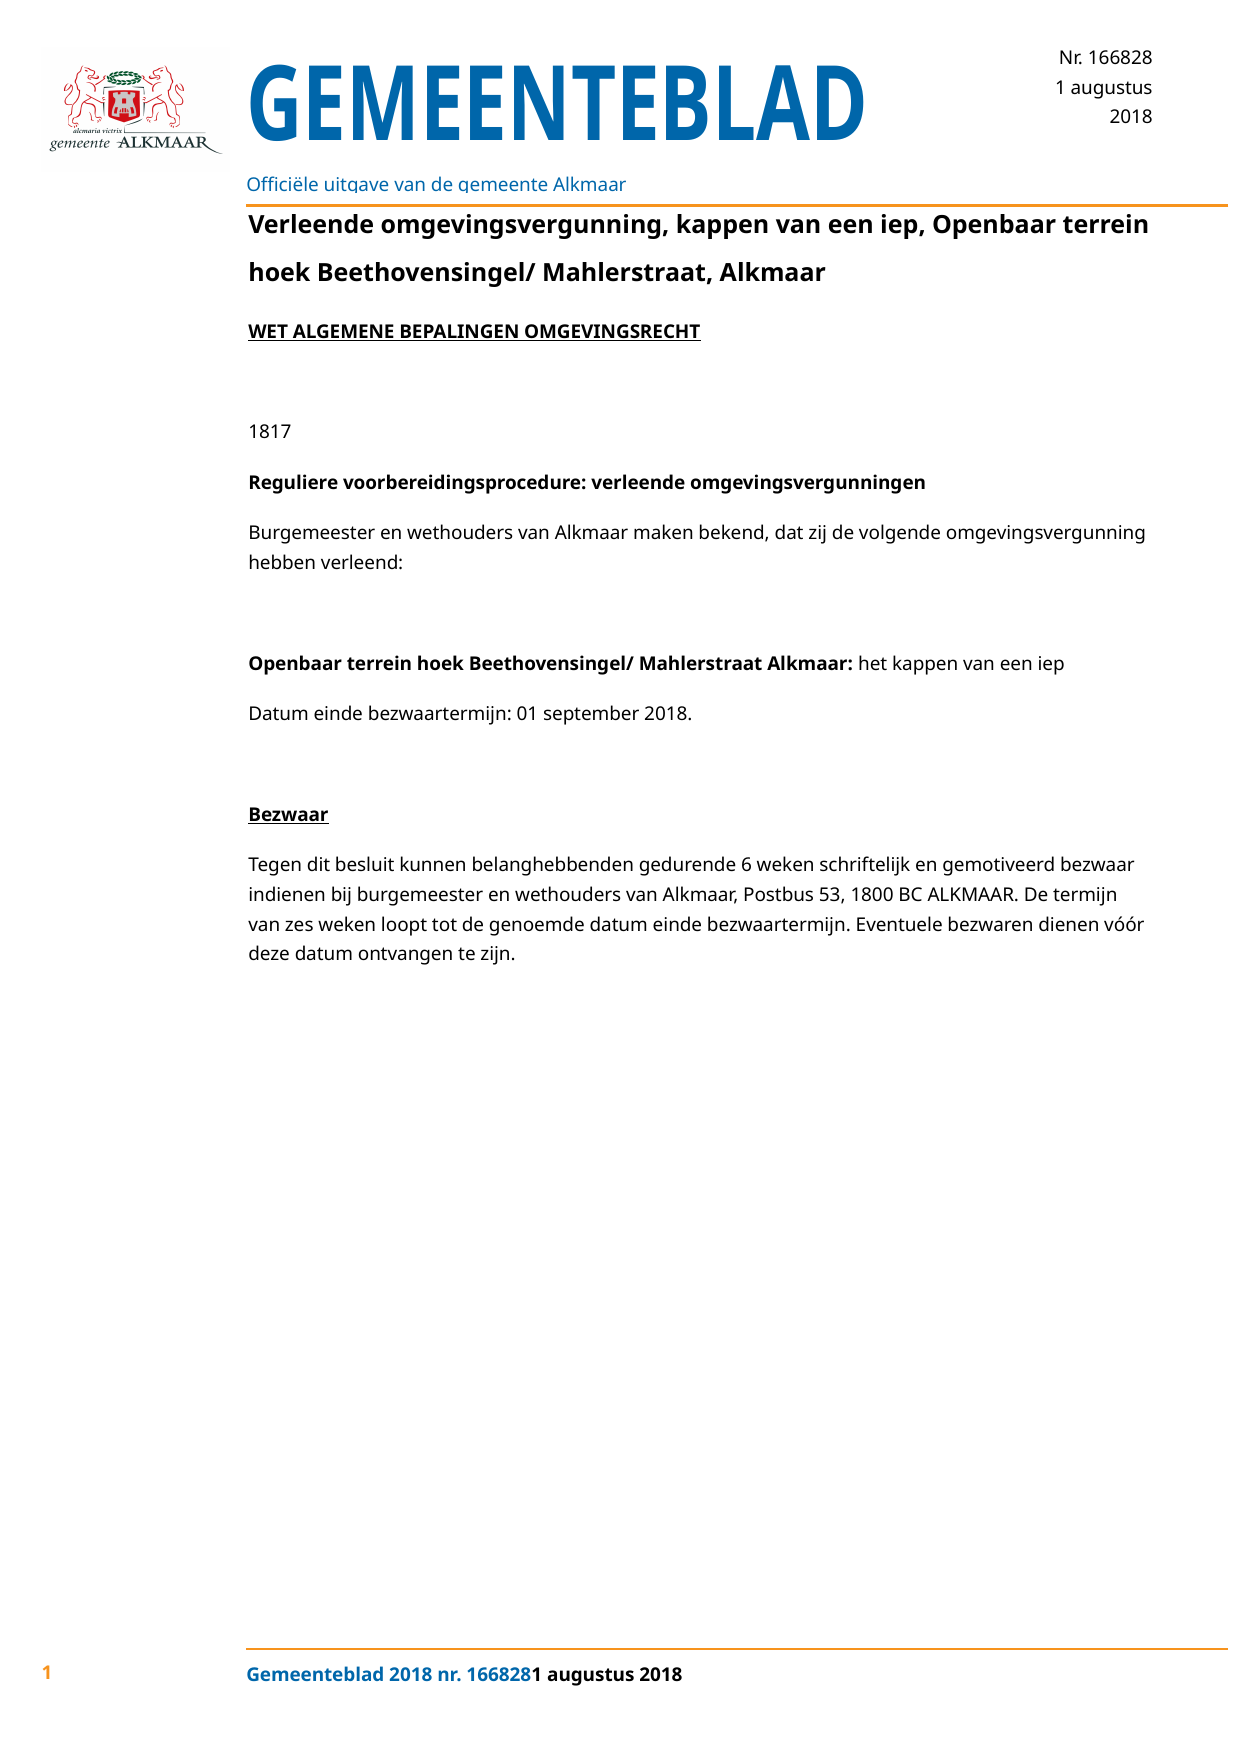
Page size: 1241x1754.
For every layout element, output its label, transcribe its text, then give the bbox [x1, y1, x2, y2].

text Bezwaar [248, 801, 1152, 827]
text Burgemeester en wethouders van Alkmaar maken bekend, dat zij de volgende omgevingsvergunning hebben verleend: [248, 519, 1152, 575]
picture [41, 47, 231, 172]
text WET ALGEMENE BEPALINGEN OMGEVINGSRECHT [248, 318, 1152, 344]
text Datum einde bezwaartermijn: 01 september 2018. [248, 700, 1152, 726]
text Reguliere voorbereidingsprocedure: verleende omgevingsvergunningen [248, 469, 1152, 495]
text Verleende omgevingsvergunning, kappen van een iep, Openbaar terrein hoek Beethovensingel/ Mahlerstraat, Alkmaar [248, 207, 1152, 288]
text 1817 [248, 419, 1152, 444]
text Tegen dit besluit kunnen belanghebbenden gedurende 6 weken schriftelijk en gemotiveerd bezwaar indienen bij burgemeester en wethouders van Alkmaar, Postbus 53, 1800 BC ALKMAAR. De termijn van zes weken loopt tot de genoemde datum einde bezwaartermijn. Eventuele bezwaren dienen vóór deze datum ontvangen te zijn. [248, 852, 1152, 966]
text Openbaar terrein hoek Beethovensingel/ Mahlerstraat Alkmaar: het kappen van een iep [248, 650, 1152, 676]
